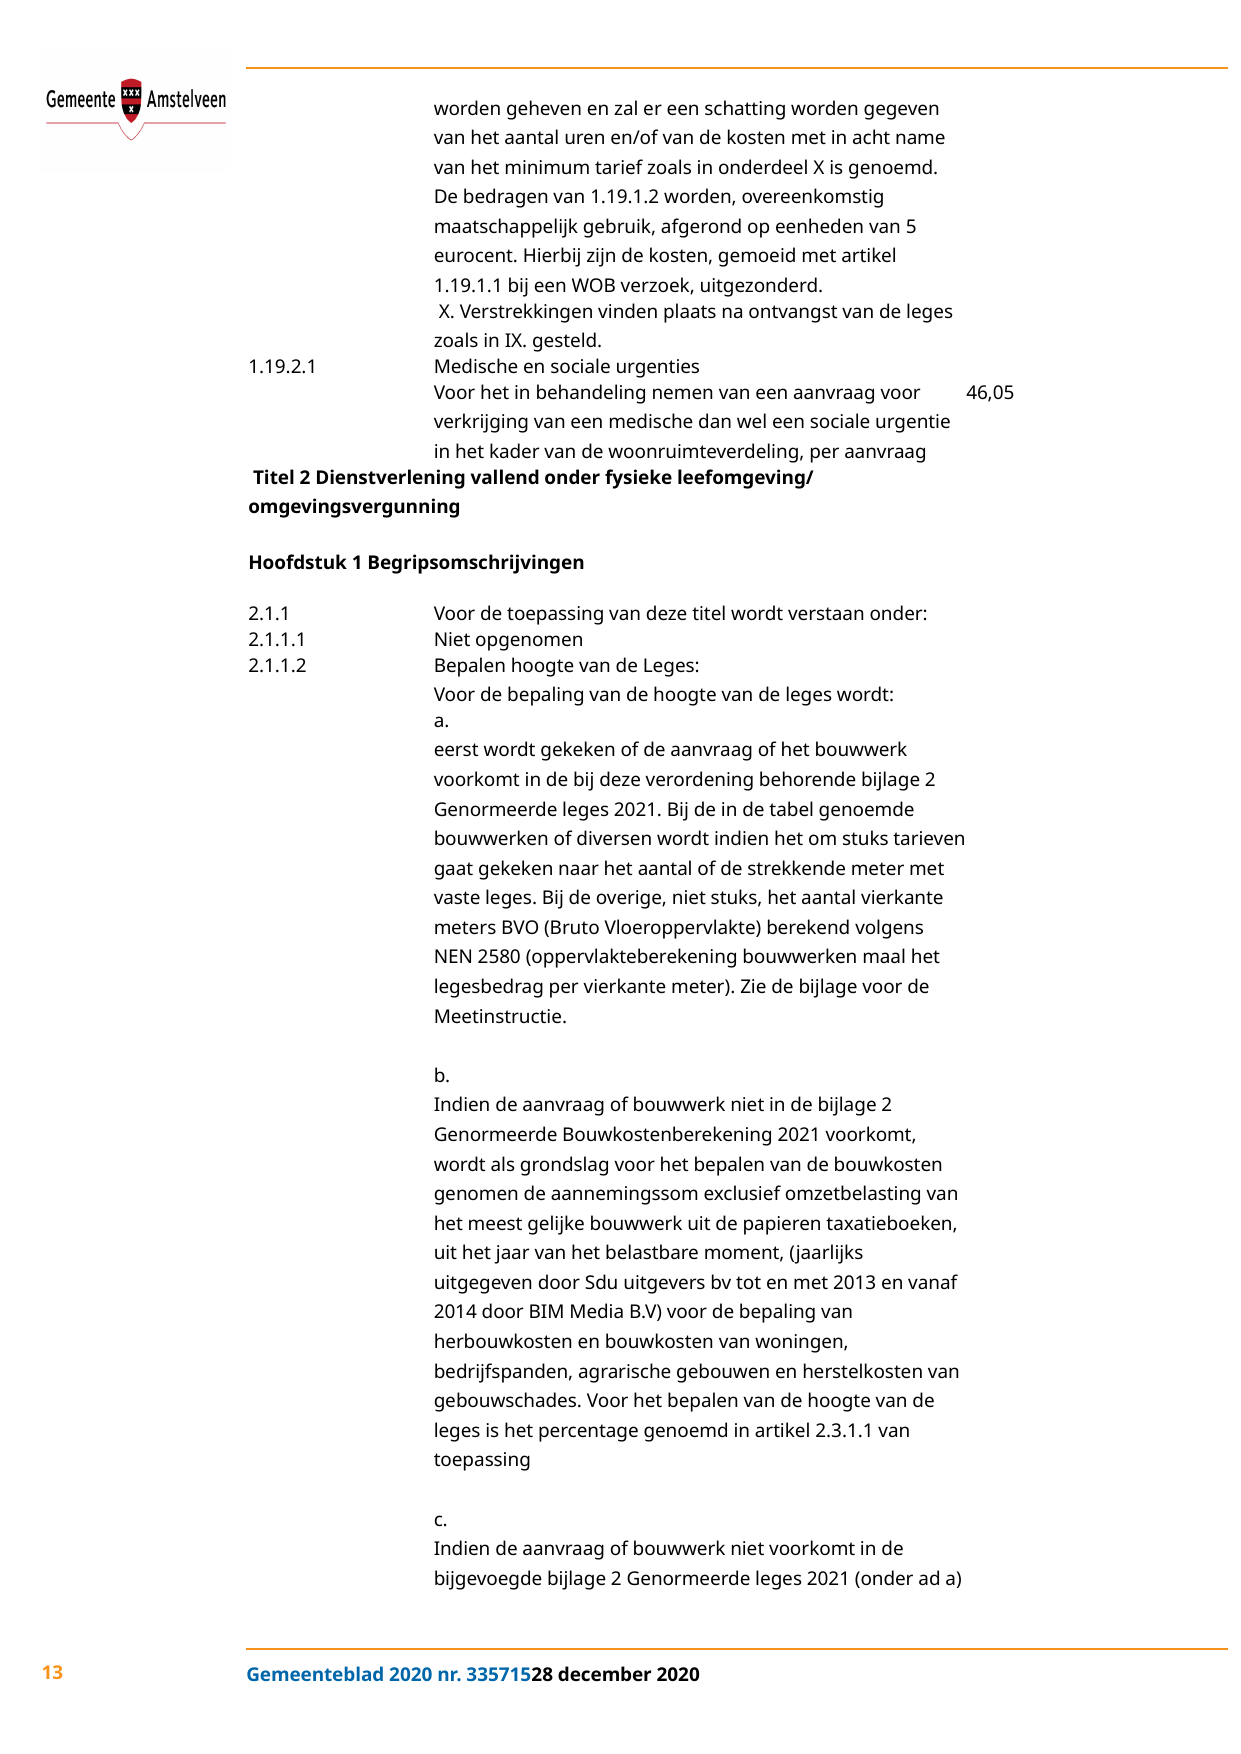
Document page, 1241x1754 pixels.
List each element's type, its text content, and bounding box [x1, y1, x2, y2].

table_cell [248, 707, 433, 1591]
table_cell [434, 575, 966, 600]
table_cell 2.1.1.2 [248, 652, 433, 707]
table_cell 46,05 [966, 379, 1152, 464]
table_cell [966, 298, 1152, 353]
table_cell [966, 707, 1152, 1591]
table_cell Niet opgenomen [434, 626, 966, 652]
table_cell Medische en sociale urgenties [434, 353, 966, 379]
table_cell [966, 549, 1152, 574]
table_cell [248, 379, 433, 464]
table_cell 1.19.2.1 [248, 353, 433, 379]
table_cell [966, 626, 1152, 652]
table_cell a. eerst wordt gekeken of de aanvraag of het bouwwerk voorkomt in de bij deze verordening behorende bijlage 2 Genormeerde leges 2021. Bij de in de tabel genoemde bouwwerken of diversen wordt indien het om stuks tarieven gaat gekeken naar het aantal of de strekkende meter met vaste leges. Bij de overige, niet stuks, het aantal vierkante meters BVO (Bruto Vloeroppervlakte) berekend volgens NEN 2580 (oppervlakteberekening bouwwerken maal het legesbedrag per vierkante meter). Zie de bijlage voor de Meetinstructie. b. Indien de aanvraag of bouwwerk niet in de bijlage 2 Genormeerde Bouwkostenberekening 2021 voorkomt, wordt als grondslag voor het bepalen van de bouwkosten genomen de aannemingssom exclusief omzetbelasting van het meest gelijke bouwwerk uit de papieren taxatieboeken, uit het jaar van het belastbare moment, (jaarlijks uitgegeven door Sdu uitgevers bv tot en met 2013 en vanaf 2014 door BIM Media B.V) voor de bepaling van herbouwkosten en bouwkosten van woningen, bedrijfspanden, agrarische gebouwen en herstelkosten van gebouwschades. Voor het bepalen van de hoogte van de leges is het percentage genoemd in artikel 2.3.1.1 van toepassing c. Indien de aanvraag of bouwwerk niet voorkomt in de bijgevoegde bijlage 2 Genormeerde leges 2021 (onder ad a) [434, 707, 966, 1591]
table_cell [966, 353, 1152, 379]
table_cell [966, 652, 1152, 707]
table_cell X. Verstrekkingen vinden plaats na ontvangst van de leges zoals in IX. gesteld. [434, 298, 966, 353]
table_cell Titel 2 Dienstverlening vallend onder fysieke leefomgeving/ omgevingsvergunning [248, 464, 966, 549]
table_cell Voor de toepassing van deze titel wordt verstaan onder: [434, 600, 966, 626]
table_cell 2.1.1.1 [248, 626, 433, 652]
table_cell worden geheven en zal er een schatting worden gegeven van het aantal uren en/of van de kosten met in acht name van het minimum tarief zoals in onderdeel X is genoemd. De bedragen van 1.19.1.2 worden, overeenkomstig maatschappelijk gebruik, afgerond op eenheden van 5 eurocent. Hierbij zijn de kosten, gemoeid met artikel 1.19.1.1 bij een WOB verzoek, uitgezonderd. [434, 95, 966, 298]
table_cell Hoofdstuk 1 Begripsomschrijvingen [248, 549, 966, 574]
table_cell [966, 575, 1152, 600]
table_cell 2.1.1 [248, 600, 433, 626]
table_cell [248, 575, 433, 600]
table_cell [966, 600, 1152, 626]
table_cell Bepalen hoogte van de Leges: Voor de bepaling van de hoogte van de leges wordt: [434, 652, 966, 707]
table_cell [248, 298, 433, 353]
picture [41, 47, 231, 172]
table_cell Voor het in behandeling nemen van een aanvraag voor verkrijging van een medische dan wel een sociale urgentie in het kader van de woonruimteverdeling, per aanvraag [434, 379, 966, 464]
table_cell [248, 95, 433, 298]
table_cell [966, 95, 1152, 298]
table_cell [966, 464, 1152, 549]
